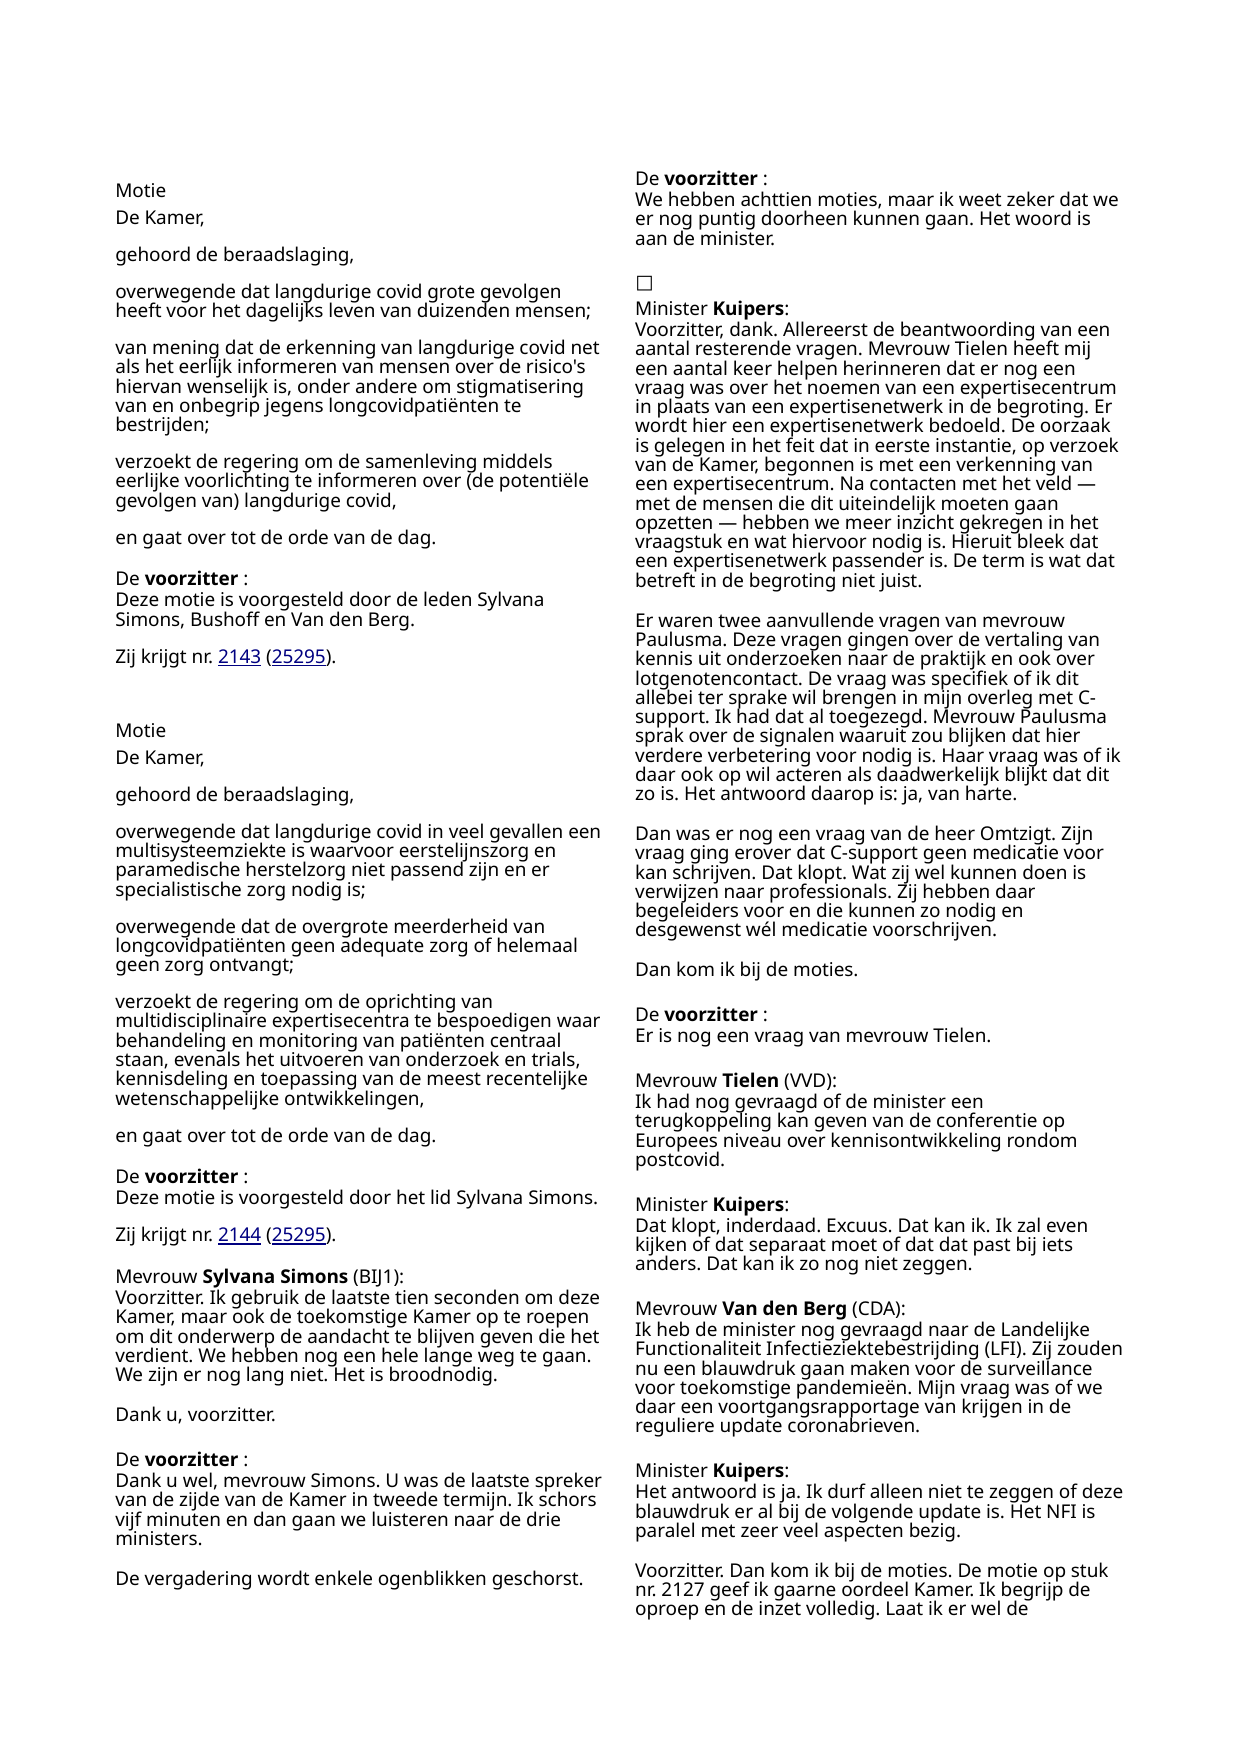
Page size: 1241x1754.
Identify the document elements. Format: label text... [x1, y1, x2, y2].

text Er waren twee aanvullende vragen van mevrouw Paulusma. Deze vragen gingen over de vertaling van kennis uit onderzoeken naar de praktijk en ook over lotgenotencontact. De vraag was specifiek of ik dit allebei ter sprake wil brengen in mijn overleg met C-support. Ik had dat al toegezegd. Mevrouw Paulusma sprak over de signalen waaruit zou blijken dat hier verdere verbetering voor nodig is. Haar vraag was of ik daar ook op wil acteren als daadwerkelijk blijkt dat dit zo is. Het antwoord daarop is: ja, van harte. [635, 612, 1125, 804]
text De Kamer, [115, 209, 605, 228]
text De vergadering wordt enkele ogenblikken geschorst. [115, 1570, 605, 1589]
text Mevrouw Tielen (VVD): [635, 1067, 1125, 1093]
text overwegende dat langdurige covid grote gevolgen heeft voor het dagelijks leven van duizenden mensen; [115, 283, 605, 321]
text verzoekt de regering om de samenleving middels eerlijke voorlichting te informeren over (de potentiële gevolgen van) langdurige covid, [115, 453, 605, 511]
text overwegende dat de overgrote meerderheid van longcovidpatiënten geen adequate zorg of helemaal geen zorg ontvangt; [115, 918, 605, 976]
text Dank u, voorzitter. [115, 1406, 605, 1425]
text Voorzitter. Ik gebruik de laatste tien seconden om deze Kamer, maar ook de toekomstige Kamer op te roepen om dit onderwerp de aandacht te blijven geven die het verdient. We hebben nog een hele lange weg te gaan. We zijn er nog lang niet. Het is broodnodig. [115, 1289, 605, 1385]
text Mevrouw Sylvana Simons (BIJ1): [115, 1263, 605, 1289]
text De Kamer, [115, 749, 605, 768]
text De voorzitter : [635, 1002, 1125, 1027]
text Deze motie is voorgesteld door de leden Sylvana Simons, Bushoff en Van den Berg. [115, 591, 605, 630]
text en gaat over tot de orde van de dag. [115, 529, 605, 548]
text Er is nog een vraag van mevrouw Tielen. [635, 1027, 1125, 1047]
text van mening dat de erkenning van langdurige covid net als het eerlijk informeren van mensen over de risico's hiervan wenselijk is, onder andere om stigmatisering van en onbegrip jegens longcovidpatiënten te bestrijden; [115, 339, 605, 435]
text Minister Kuipers: [635, 1191, 1125, 1217]
text en gaat over tot de orde van de dag. [115, 1127, 605, 1146]
text Dan was er nog een vraag van de heer Omtzigt. Zijn vraag ging erover dat C-support geen medicatie voor kan schrijven. Dat klopt. Wat zij wel kunnen doen is verwijzen naar professionals. Zij hebben daar begeleiders voor en die kunnen zo nodig en desgewenst wél medicatie voorschrijven. [635, 825, 1125, 941]
text De voorzitter : [115, 1446, 605, 1472]
text De voorzitter : [115, 1163, 605, 1189]
text Mevrouw Van den Berg (CDA): [635, 1295, 1125, 1321]
text Ik had nog gevraagd of de minister een terugkoppeling kan geven van de conferentie op Europees niveau over kennisontwikkeling rondom postcovid. [635, 1093, 1125, 1170]
text Dat klopt, inderdaad. Excuus. Dat kan ik. Ik zal even kijken of dat separaat moet of dat dat past bij iets anders. Dat kan ik zo nog niet zeggen. [635, 1217, 1125, 1274]
text Motie [115, 717, 605, 743]
text gehoord de beraadslaging, [115, 246, 605, 265]
text Voorzitter. Dan kom ik bij de moties. De motie op stuk nr. 2127 geef ik gaarne oordeel Kamer. Ik begrijp de oproep en de inzet volledig. Laat ik er wel de [635, 1562, 1125, 1620]
text Ik heb de minister nog gevraagd naar de Landelijke Functionaliteit Infectieziektebestrijding (LFI). Zij zouden nu een blauwdruk gaan maken voor de surveillance voor toekomstige pandemieën. Mijn vraag was of we daar een voortgangsrapportage van krijgen in de reguliere update coronabrieven. [635, 1321, 1125, 1437]
text Voorzitter, dank. Allereerst de beantwoording van een aantal resterende vragen. Mevrouw Tielen heeft mij een aantal keer helpen herinneren dat er nog een vraag was over het noemen van een expertisecentrum in plaats van een expertisenetwerk in de begroting. Er wordt hier een expertisenetwerk bedoeld. De oorzaak is gelegen in het feit dat in eerste instantie, op verzoek van de Kamer, begonnen is met een verkenning van een expertisecentrum. Na contacten met het veld — met de mensen die dit uiteindelijk moeten gaan opzetten — hebben we meer inzicht gekregen in het vraagstuk en wat hiervoor nodig is. Hieruit bleek dat een expertisenetwerk passender is. De term is wat dat betreft in de begroting niet juist. [635, 321, 1125, 591]
text Zij krijgt nr. 2143 (25295). [115, 648, 605, 667]
text Minister Kuipers: [635, 1458, 1125, 1483]
text De voorzitter : [115, 566, 605, 591]
text Minister Kuipers: [635, 295, 1125, 321]
text De voorzitter : [635, 165, 1125, 191]
text Het antwoord is ja. Ik durf alleen niet te zeggen of deze blauwdruk er al bij de volgende update is. Het NFI is paralel met zeer veel aspecten bezig. [635, 1483, 1125, 1541]
text overwegende dat langdurige covid in veel gevallen een multisysteemziekte is waarvoor eerstelijnszorg en paramedische herstelzorg niet passend zijn en er specialistische zorg nodig is; [115, 823, 605, 900]
text Motie [115, 177, 605, 203]
text We hebben achttien moties, maar ik weet zeker dat we er nog puntig doorheen kunnen gaan. Het woord is aan de minister. [635, 191, 1125, 249]
text gehoord de beraadslaging, [115, 786, 605, 805]
text ⬜ [635, 270, 1125, 295]
text Zij krijgt nr. 2144 (25295). [115, 1226, 605, 1246]
text Dank u wel, mevrouw Simons. U was de laatste spreker van de zijde van de Kamer in tweede termijn. Ik schors vijf minuten en dan gaan we luisteren naar de drie ministers. [115, 1472, 605, 1549]
text Dan kom ik bij de moties. [635, 961, 1125, 981]
text verzoekt de regering om de oprichting van multidisciplinaire expertisecentra te bespoedigen waar behandeling en monitoring van patiënten centraal staan, evenals het uitvoeren van onderzoek en trials, kennisdeling en toepassing van de meest recentelijke wetenschappelijke ontwikkelingen, [115, 993, 605, 1109]
text Deze motie is voorgesteld door het lid Sylvana Simons. [115, 1189, 605, 1208]
